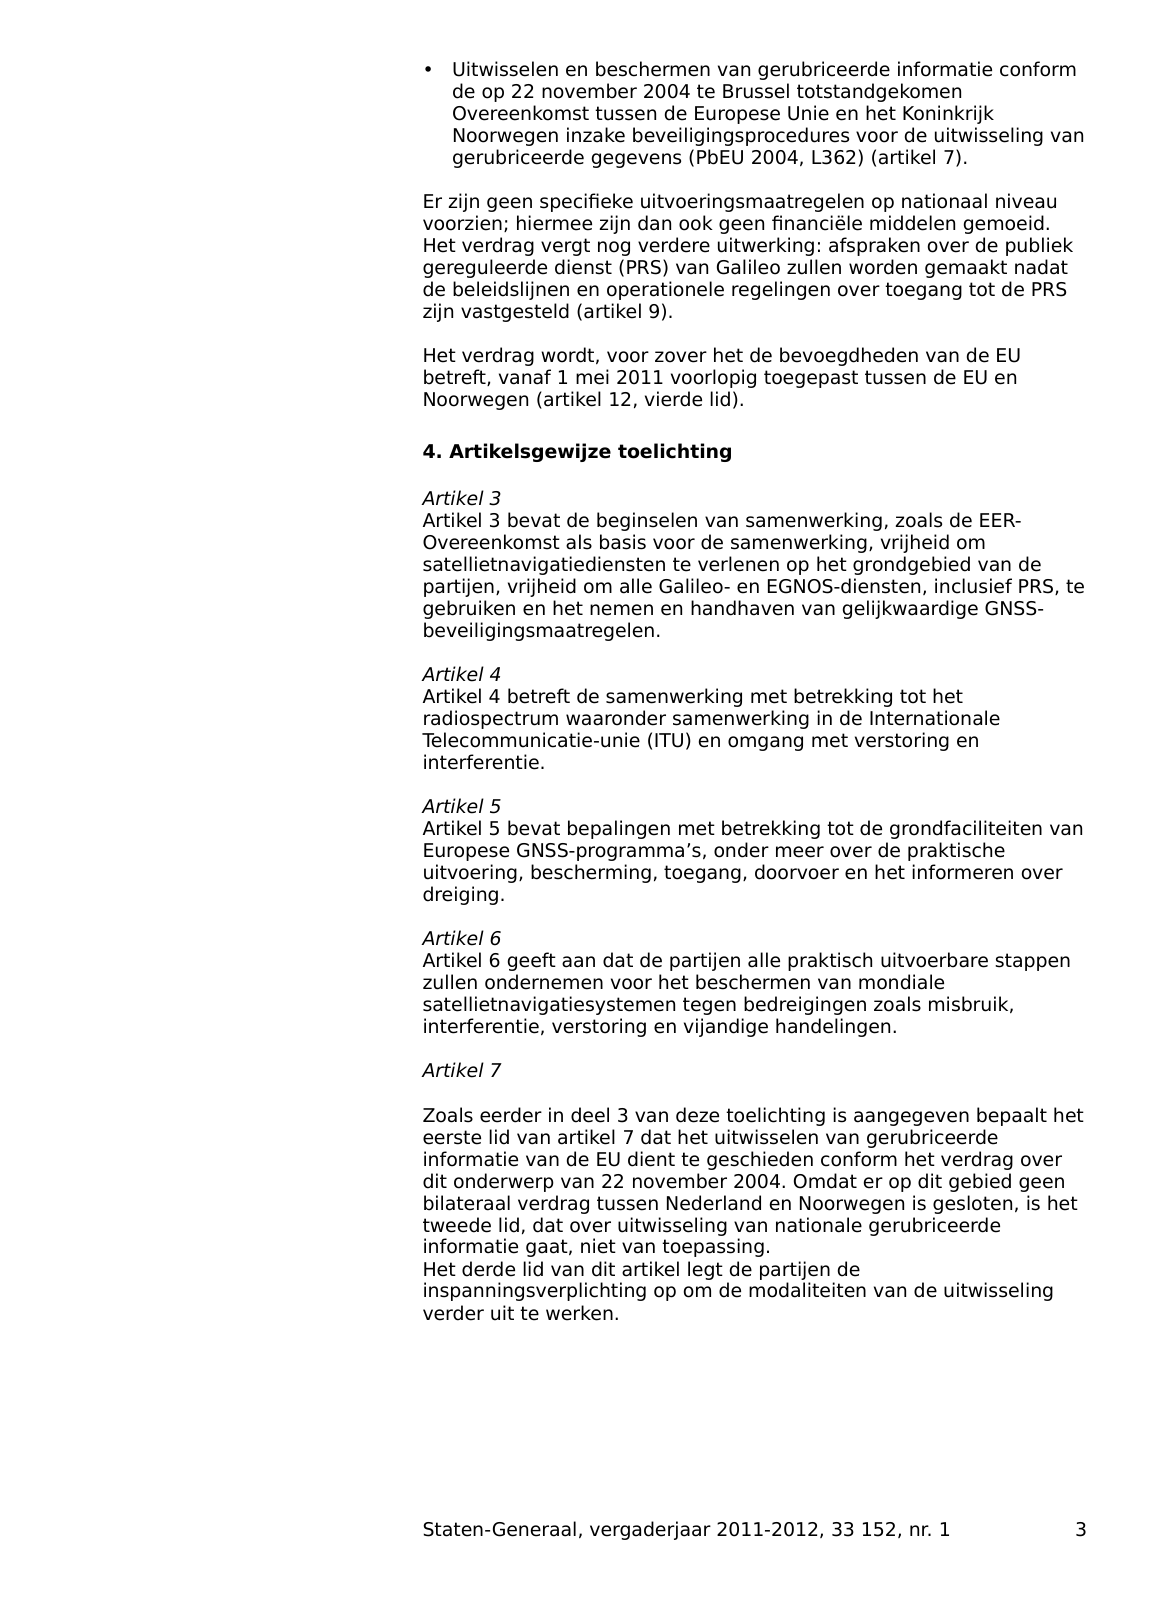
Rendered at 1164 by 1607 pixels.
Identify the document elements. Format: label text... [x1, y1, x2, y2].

subtitle Artikel 4 [422, 664, 1087, 686]
subtitle Artikel 7 [422, 1060, 1087, 1082]
text Het derde lid van dit artikel legt de partijen de inspanningsverplichting op om de modaliteiten van de uitwisseling verder uit te werken. [422, 1258, 1087, 1324]
subtitle Artikel 6 [422, 928, 1087, 950]
text Artikel 3 bevat de beginselen van samenwerking, zoals de EER-Overeenkomst als basis voor de samenwerking, vrijheid om satellietnavigatiediensten te verlenen op het grondgebied van de partijen, vrijheid om alle Galileo- en EGNOS-diensten, inclusief PRS, te gebruiken en het nemen en handhaven van gelijkwaardige GNSS-beveiligingsmaatregelen. [422, 510, 1087, 642]
text Zoals eerder in deel 3 van deze toelichting is aangegeven bepaalt het eerste lid van artikel 7 dat het uitwisselen van gerubriceerde informatie van de EU dient te geschieden conform het verdrag over dit onderwerp van 22 november 2004. Omdat er op dit gebied geen bilateraal verdrag tussen Nederland en Noorwegen is gesloten, is het tweede lid, dat over uitwisseling van nationale gerubriceerde informatie gaat, niet van toepassing. [422, 1104, 1087, 1258]
text • Uitwisselen en beschermen van gerubriceerde informatie conform de op 22 november 2004 te Brussel totstandgekomen Overeenkomst tussen de Europese Unie en het Koninkrijk Noorwegen inzake beveiligingsprocedures voor de uitwisseling van gerubriceerde gegevens (PbEU 2004, L362) (artikel 7). [422, 59, 1087, 169]
text Het verdrag wordt, voor zover het de bevoegdheden van de EU betreft, vanaf 1 mei 2011 voorlopig toegepast tussen de EU en Noorwegen (artikel 12, vierde lid). [422, 345, 1087, 411]
text Artikel 5 bevat bepalingen met betrekking tot de grondfaciliteiten van Europese GNSS-programma’s, onder meer over de praktische uitvoering, bescherming, toegang, doorvoer en het informeren over dreiging. [422, 818, 1087, 906]
subtitle Artikel 3 [422, 488, 1087, 510]
text Artikel 6 geeft aan dat de partijen alle praktisch uitvoerbare stappen zullen ondernemen voor het beschermen van mondiale satellietnavigatiesystemen tegen bedreigingen zoals misbruik, interferentie, verstoring en vijandige handelingen. [422, 950, 1087, 1038]
text Er zijn geen specifieke uitvoeringsmaatregelen op nationaal niveau voorzien; hiermee zijn dan ook geen financiële middelen gemoeid. [422, 191, 1087, 235]
text Het verdrag vergt nog verdere uitwerking: afspraken over de publiek gereguleerde dienst (PRS) van Galileo zullen worden gemaakt nadat de beleidslijnen en operationele regelingen over toegang tot de PRS zijn vastgesteld (artikel 9). [422, 235, 1087, 323]
subtitle 4. Artikelsgewijze toelichting [422, 441, 1087, 463]
text Artikel 4 betreft de samenwerking met betrekking tot het radiospectrum waaronder samenwerking in de Internationale Telecommunicatie-unie (ITU) en omgang met verstoring en interferentie. [422, 686, 1087, 774]
subtitle Artikel 5 [422, 796, 1087, 818]
